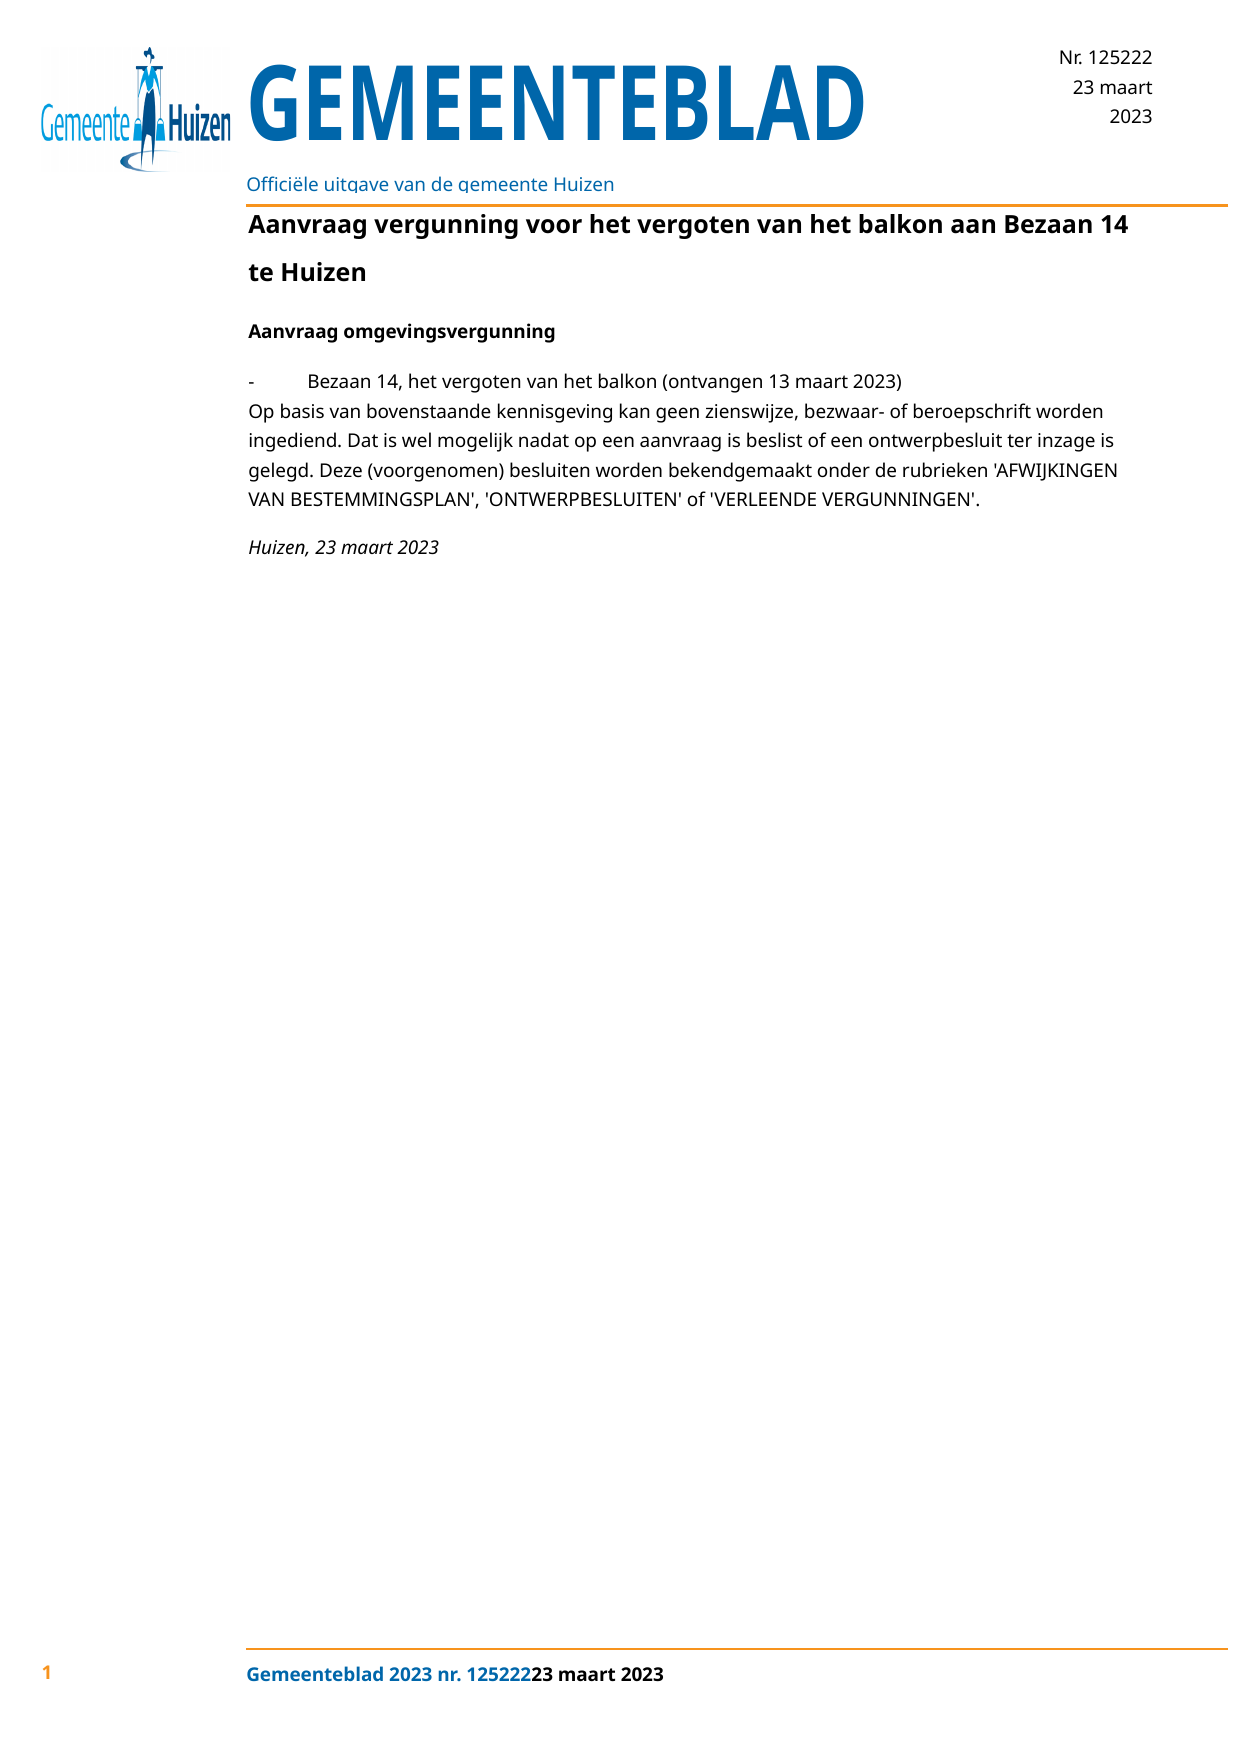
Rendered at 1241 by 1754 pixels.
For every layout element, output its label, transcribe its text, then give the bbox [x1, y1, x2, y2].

text Aanvraag vergunning voor het vergoten van het balkon aan Bezaan 14 te Huizen [248, 207, 1152, 288]
text Huizen, 23 maart 2023 [248, 534, 1152, 560]
picture [41, 47, 231, 172]
text Aanvraag omgevingsvergunning [248, 318, 1152, 344]
text Op basis van bovenstaande kennisgeving kan geen zienswijze, bezwaar- of beroepschrift worden ingediend. Dat is wel mogelijk nadat op een aanvraag is beslist of een ontwerpbesluit ter inzage is gelegd. Deze (voorgenomen) besluiten worden bekendgemaakt onder de rubrieken 'AFWIJKINGEN VAN BESTEMMINGSPLAN', 'ONTWERPBESLUITEN' of 'VERLEENDE VERGUNNINGEN'. [248, 398, 1152, 512]
list Bezaan 14, het vergoten van het balkon (ontvangen 13 maart 2023) [248, 368, 1152, 394]
